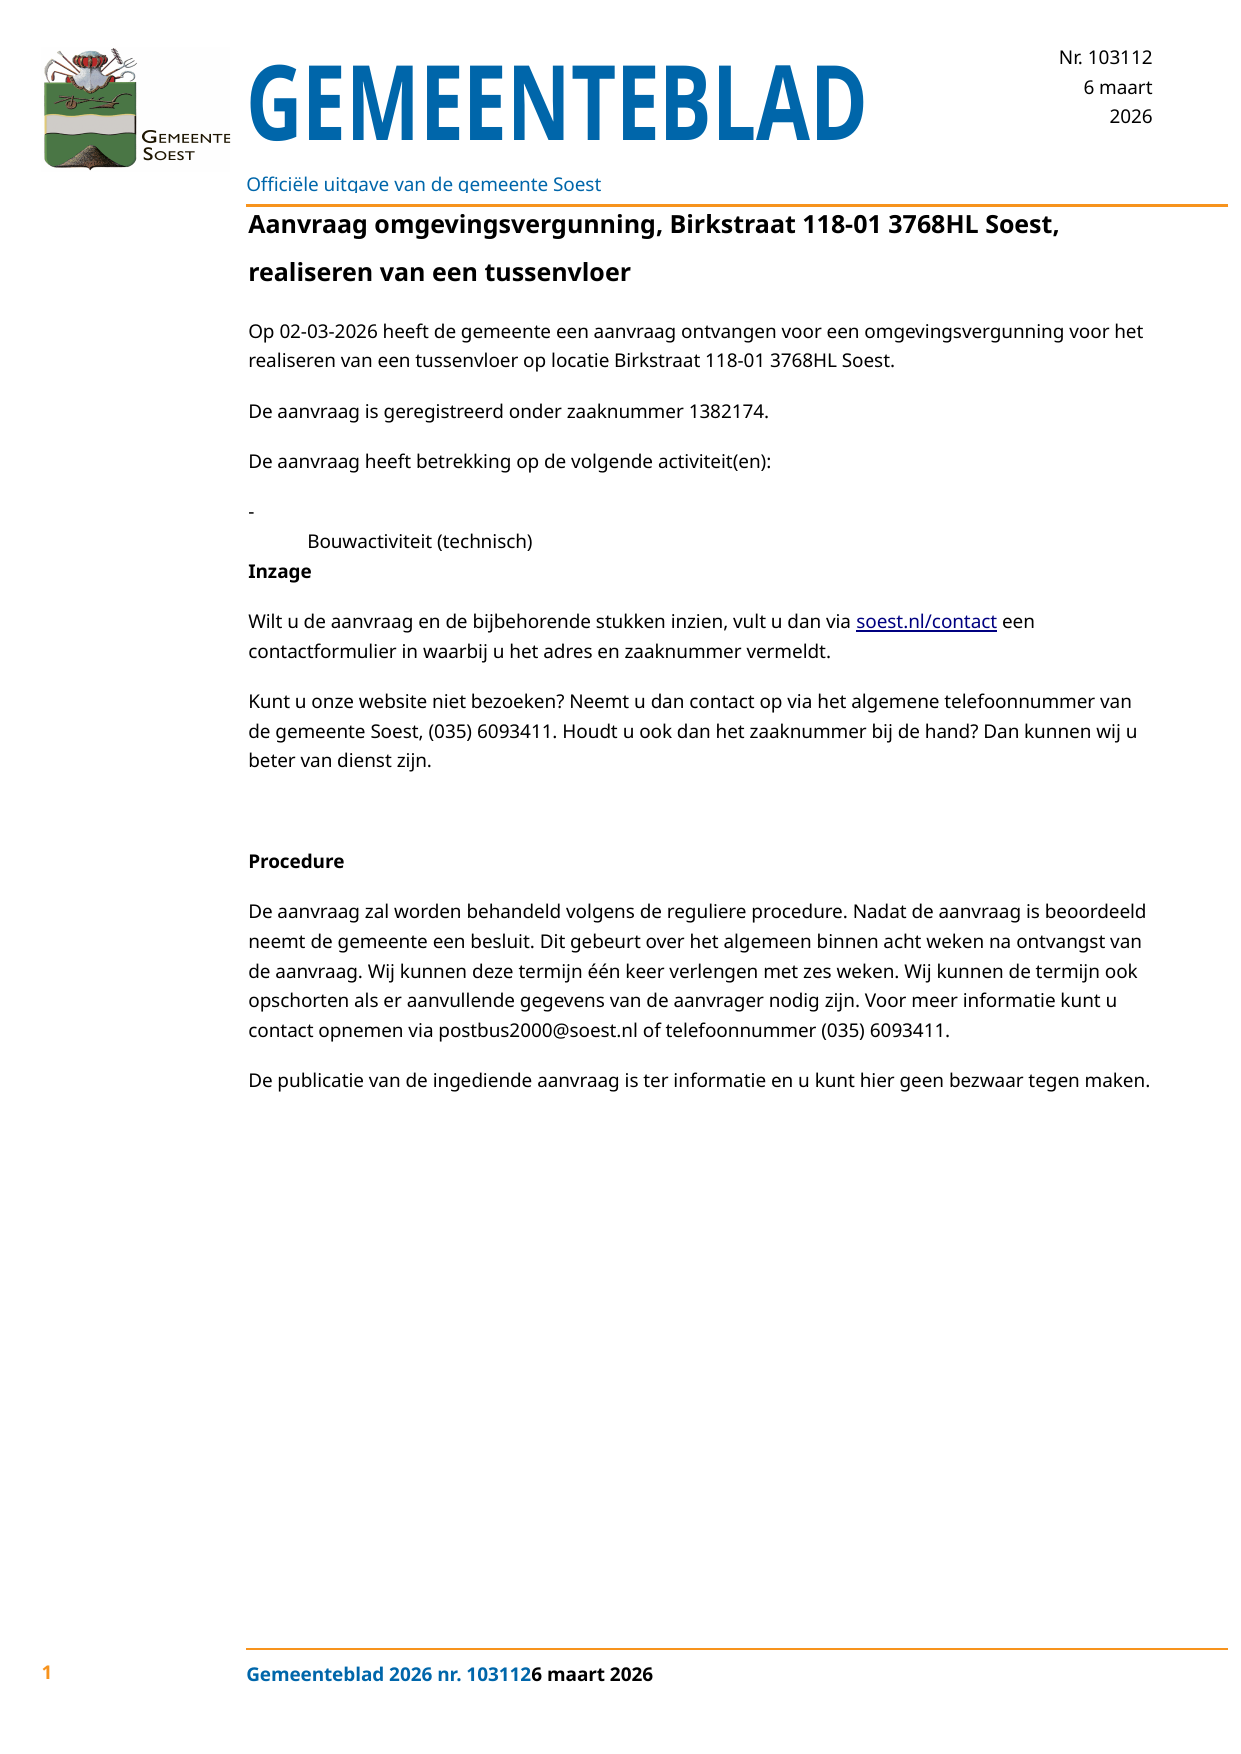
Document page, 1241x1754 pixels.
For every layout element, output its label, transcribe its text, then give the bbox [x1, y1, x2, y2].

list Bouwactiviteit (technisch) [248, 528, 1152, 554]
text De aanvraag heeft betrekking op de volgende activiteit(en): [248, 448, 1152, 474]
text Wilt u de aanvraag en de bijbehorende stukken inzien, vult u dan via soest.nl/contact een contactformulier in waarbij u het adres en zaaknummer vermeldt. [248, 608, 1152, 664]
text De publicatie van de ingediende aanvraag is ter informatie en u kunt hier geen bezwaar tegen maken. [248, 1067, 1152, 1093]
text Aanvraag omgevingsvergunning, Birkstraat 118-01 3768HL Soest, realiseren van een tussenvloer [248, 207, 1152, 288]
text Op 02-03-2026 heeft de gemeente een aanvraag ontvangen voor een omgevingsvergunning voor het realiseren van een tussenvloer op locatie Birkstraat 118-01 3768HL Soest. [248, 318, 1152, 373]
text Inzage [248, 558, 1152, 584]
picture [41, 47, 231, 172]
text Procedure [248, 848, 1152, 874]
text De aanvraag zal worden behandeld volgens de reguliere procedure. Nadat de aanvraag is beoordeeld neemt de gemeente een besluit. Dit gebeurt over het algemeen binnen acht weken na ontvangst van de aanvraag. Wij kunnen deze termijn één keer verlengen met zes weken. Wij kunnen de termijn ook opschorten als er aanvullende gegevens van de aanvrager nodig zijn. Voor meer informatie kunt u contact opnemen via postbus2000@soest.nl of telefoonnummer (035) 6093411. [248, 899, 1152, 1043]
text Kunt u onze website niet bezoeken? Neemt u dan contact op via het algemene telefoonnummer van de gemeente Soest, (035) 6093411. Houdt u ook dan het zaaknummer bij de hand? Dan kunnen wij u beter van dienst zijn. [248, 688, 1152, 773]
text De aanvraag is geregistreerd onder zaaknummer 1382174. [248, 398, 1152, 424]
